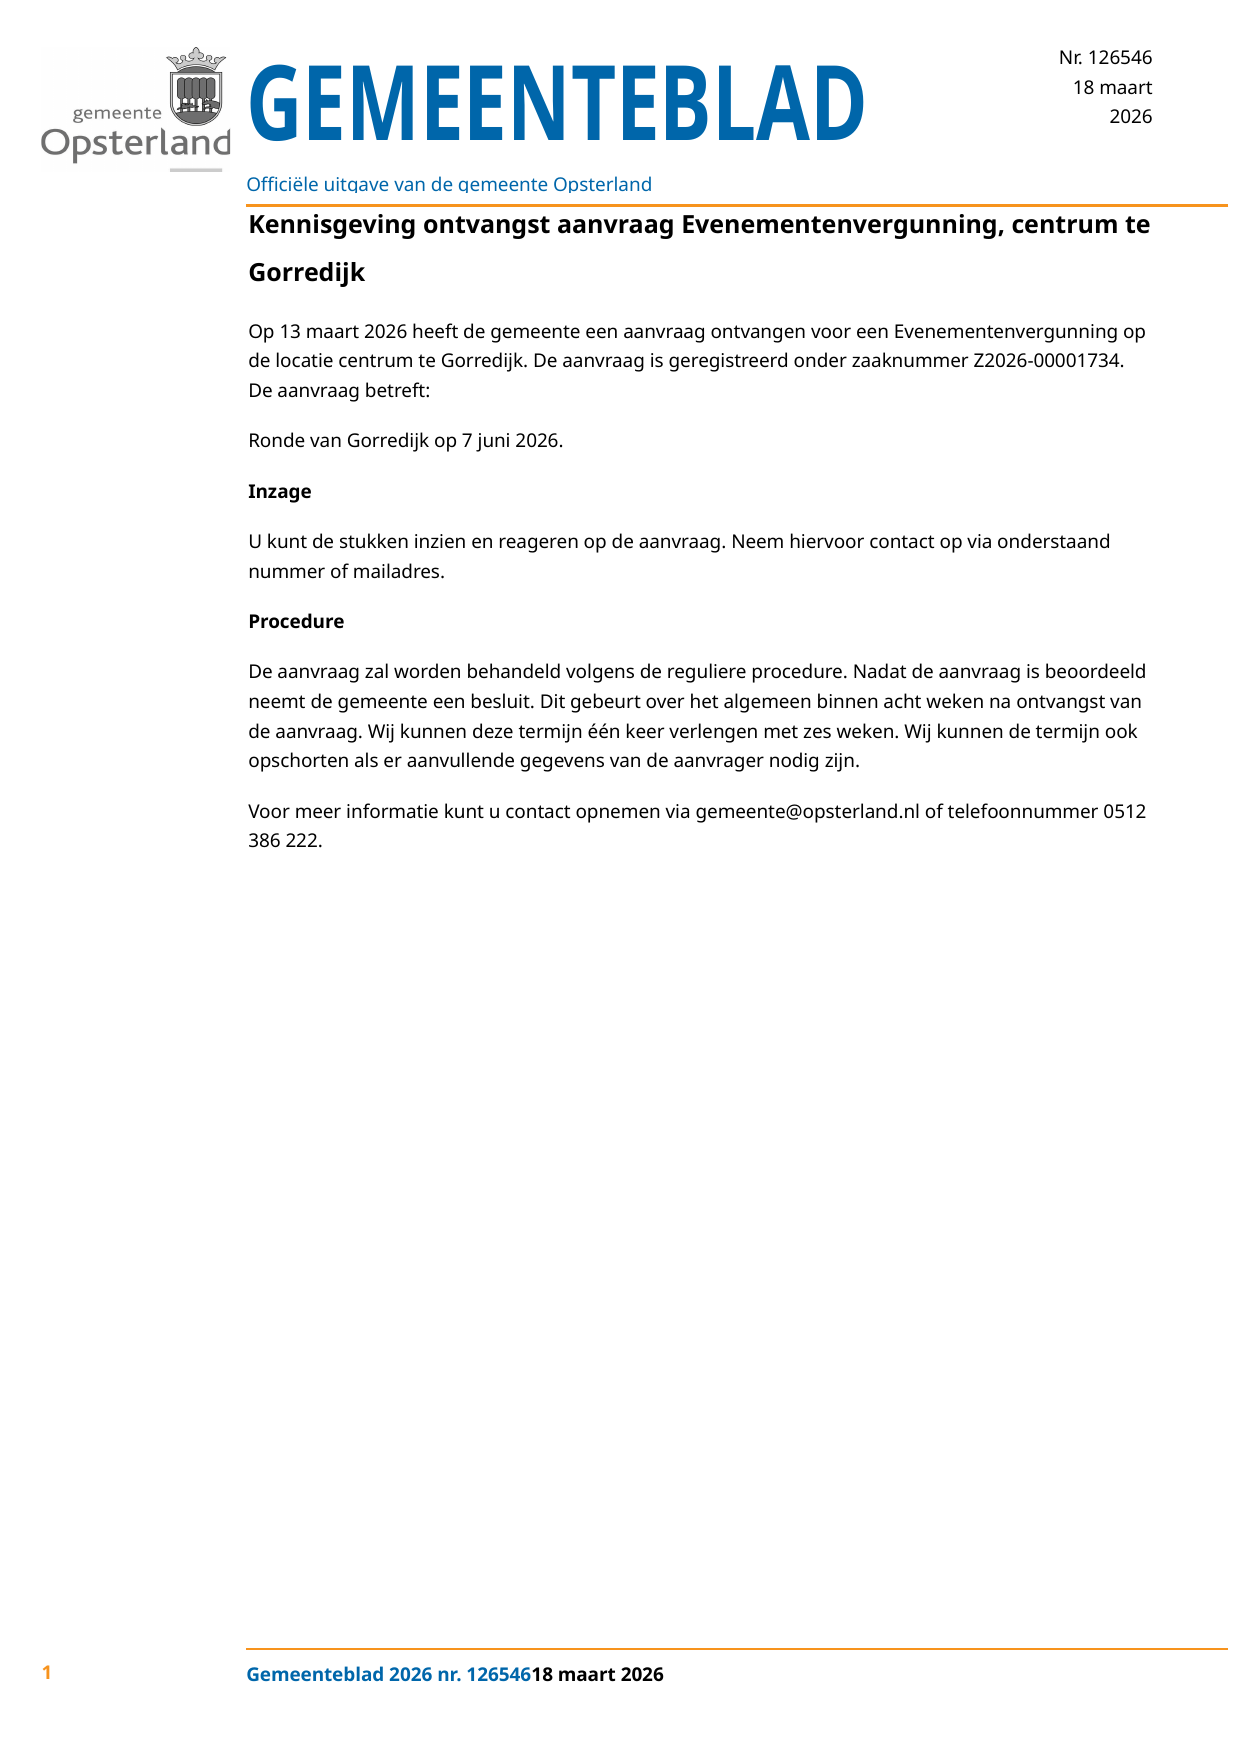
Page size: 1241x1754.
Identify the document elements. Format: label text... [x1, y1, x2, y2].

picture [41, 47, 231, 172]
text Op 13 maart 2026 heeft de gemeente een aanvraag ontvangen voor een Evenementenvergunning op de locatie centrum te Gorredijk. De aanvraag is geregistreerd onder zaaknummer Z2026-00001734. De aanvraag betreft: [248, 318, 1152, 403]
text Voor meer informatie kunt u contact opnemen via gemeente@opsterland.nl of telefoonnummer 0512 386 222. [248, 798, 1152, 853]
text Ronde van Gorredijk op 7 juni 2026. [248, 427, 1152, 453]
text Kennisgeving ontvangst aanvraag Evenementenvergunning, centrum te Gorredijk [248, 207, 1152, 288]
text De aanvraag zal worden behandeld volgens de reguliere procedure. Nadat de aanvraag is beoordeeld neemt de gemeente een besluit. Dit gebeurt over het algemeen binnen acht weken na ontvangst van de aanvraag. Wij kunnen deze termijn één keer verlengen met zes weken. Wij kunnen de termijn ook opschorten als er aanvullende gegevens van de aanvrager nodig zijn. [248, 659, 1152, 773]
text Procedure [248, 608, 1152, 634]
text U kunt de stukken inzien en reageren op de aanvraag. Neem hiervoor contact op via onderstaand nummer of mailadres. [248, 528, 1152, 584]
text Inzage [248, 478, 1152, 504]
